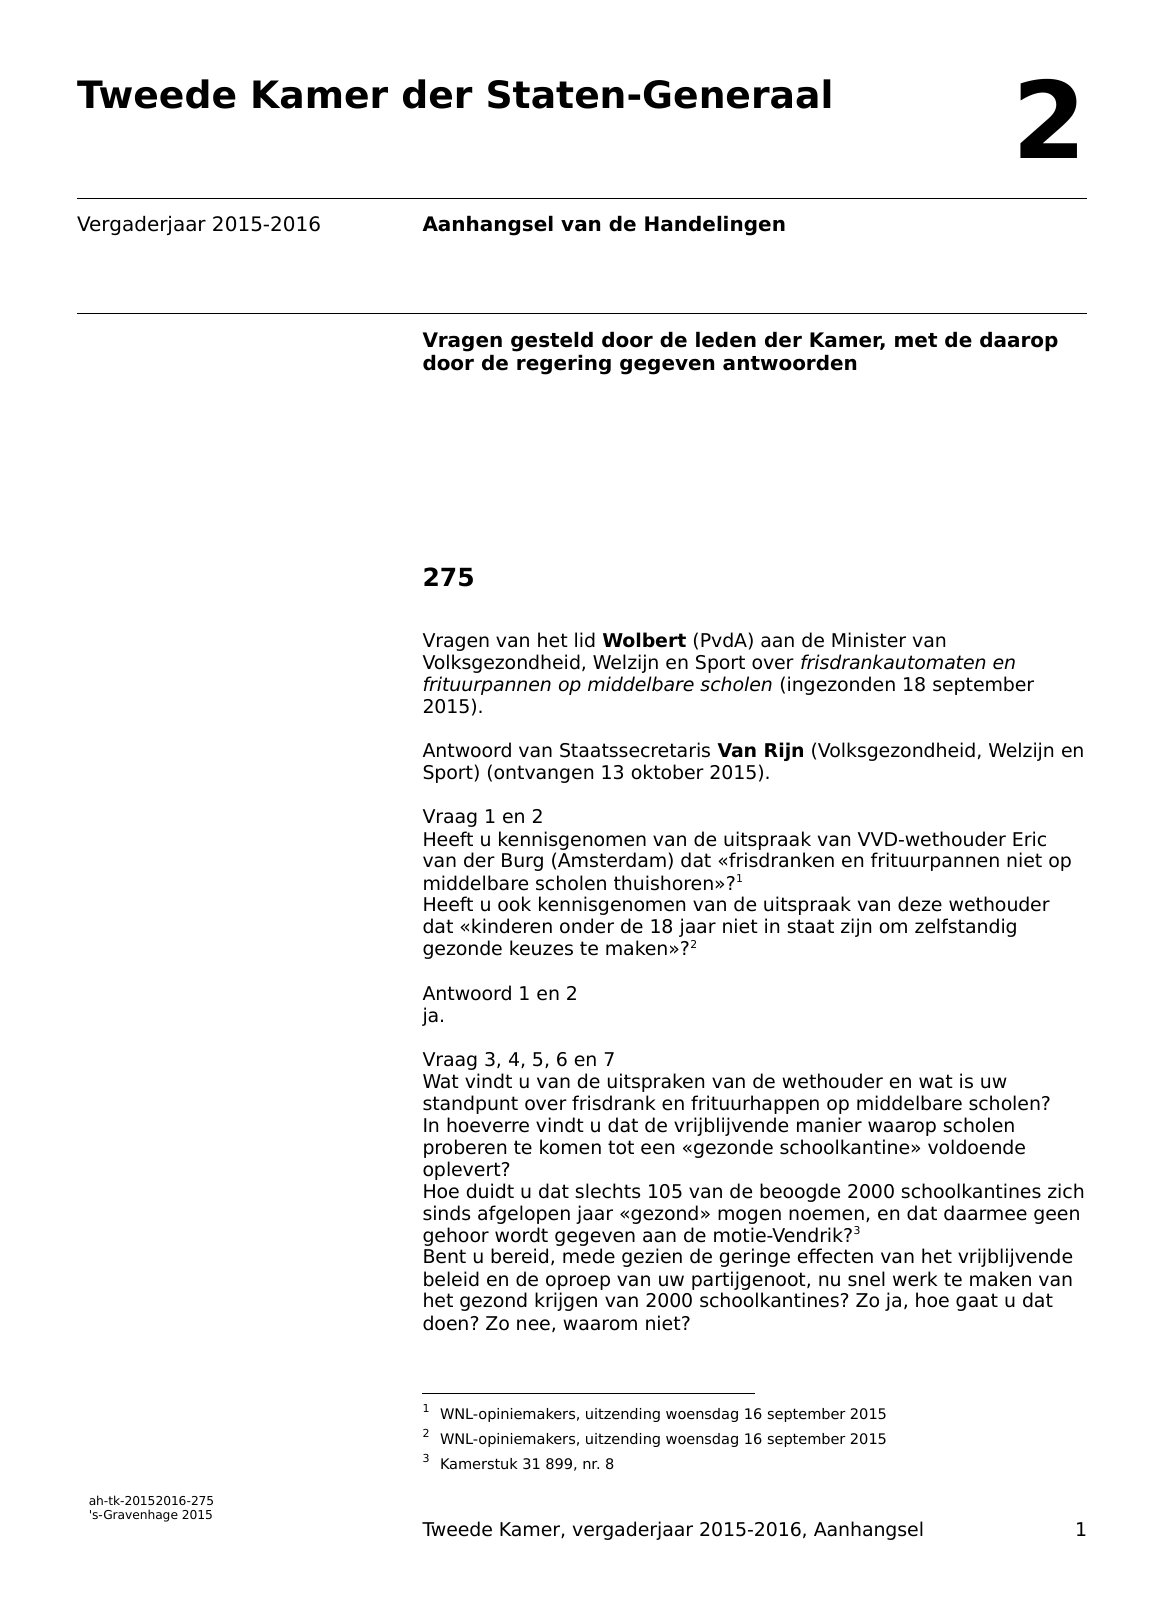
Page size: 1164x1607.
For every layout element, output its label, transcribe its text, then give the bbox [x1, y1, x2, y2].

table_header 2 [886, 59, 1087, 198]
text ja. [422, 1004, 1087, 1026]
text Antwoord 1 en 2 [422, 982, 1087, 1004]
text WNL-opiniemakers, uitzending woensdag 16 september 2015 [422, 1402, 1087, 1424]
text Heeft u kennisgenomen van de uitspraak van VVD-wethouder Eric van der Burg (Amsterdam) dat «frisdranken en frituurpannen niet op middelbare scholen thuishoren»? [422, 828, 1087, 894]
text 275 [422, 563, 1087, 592]
text Vraag 3, 4, 5, 6 en 7 [422, 1049, 1087, 1071]
text Vragen van het lid Wolbert (PvdA) aan de Minister van Volksgezondheid, Welzijn en Sport over frisdrankautomaten en frituurpannen op middelbare scholen (ingezonden 18 september 2015). [422, 630, 1087, 718]
table_cell Vragen gesteld door de leden der Kamer, met de daarop door de regering gegeven antwoorden [422, 314, 1087, 375]
text 's-Gravenhage 2015 [88, 1508, 323, 1522]
text Kamerstuk 31 899, nr. 8 [422, 1452, 1087, 1474]
text ah-tk-20152016-275 [88, 1494, 323, 1508]
text Vraag 1 en 2 [422, 806, 1087, 828]
text In hoeverre vindt u dat de vrijblijvende manier waarop scholen proberen te komen tot een «gezonde schoolkantine» voldoende oplevert? [422, 1114, 1087, 1181]
table_cell [77, 314, 422, 375]
text WNL-opiniemakers, uitzending woensdag 16 september 2015 [422, 1427, 1087, 1449]
table_cell Aanhangsel van de Handelingen [422, 199, 1087, 313]
text Wat vindt u van de uitspraken van de wethouder en wat is uw standpunt over frisdrank en frituurhappen op middelbare scholen? [422, 1071, 1087, 1114]
text Antwoord van Staatssecretaris Van Rijn (Volksgezondheid, Welzijn en Sport) (ontvangen 13 oktober 2015). [422, 740, 1087, 784]
table_header Tweede Kamer der Staten-Generaal [77, 59, 886, 198]
text Hoe duidt u dat slechts 105 van de beoogde 2000 schoolkantines zich sinds afgelopen jaar «gezond» mogen noemen, en dat daarmee geen gehoor wordt gegeven aan de motie-Vendrik? [422, 1181, 1087, 1246]
text Bent u bereid, mede gezien de geringe effecten van het vrijblijvende beleid en de oproep van uw partijgenoot, nu snel werk te maken van het gezond krijgen van 2000 schoolkantines? Zo ja, hoe gaat u dat doen? Zo nee, waarom niet? [422, 1246, 1087, 1334]
text Heeft u ook kennisgenomen van de uitspraak van deze wethouder dat «kinderen onder de 18 jaar niet in staat zijn om zelfstandig gezonde keuzes te maken»? [422, 894, 1087, 960]
table_cell Vergaderjaar 2015-2016 [77, 199, 422, 313]
